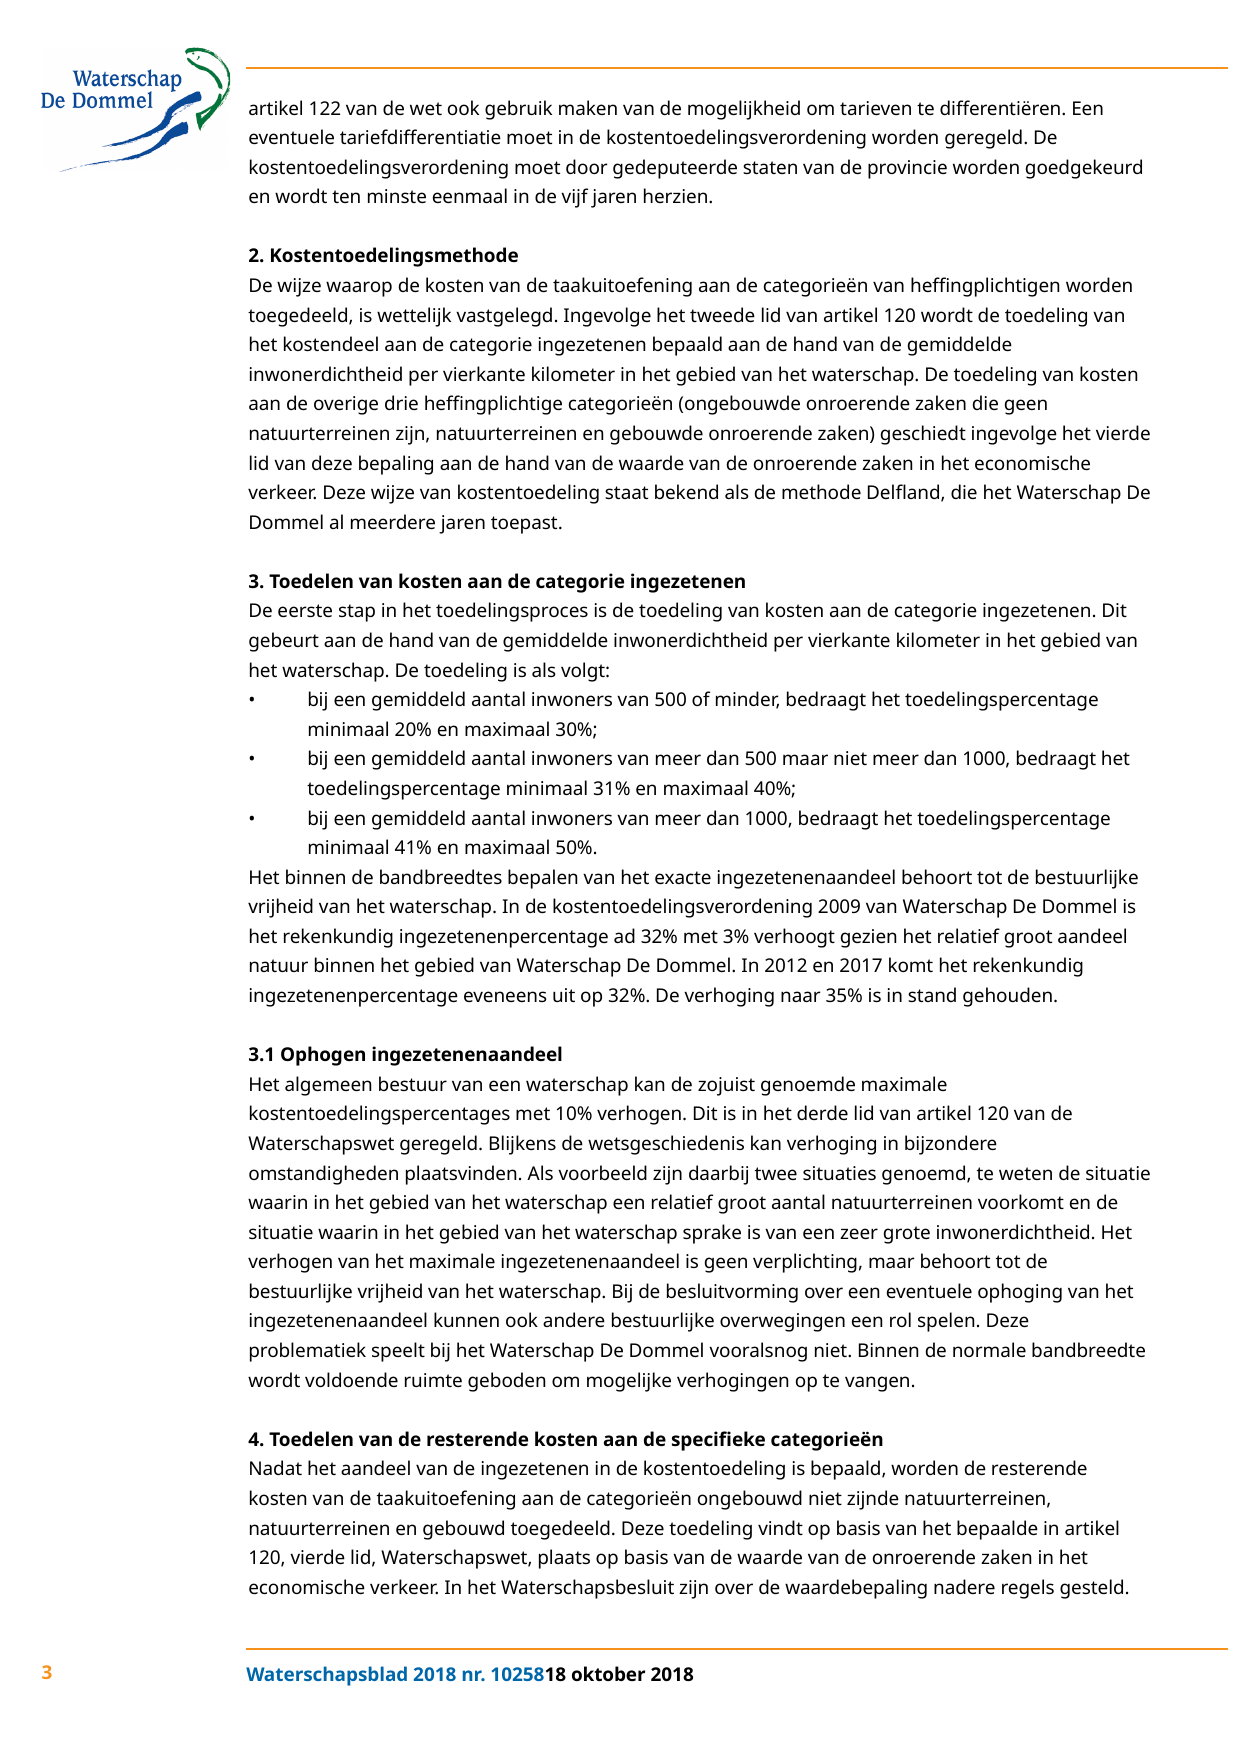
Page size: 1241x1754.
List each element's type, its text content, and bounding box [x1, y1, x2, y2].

text 3.1 Ophogen ingezetenenaandeel [248, 1041, 1152, 1067]
text De eerste stap in het toedelingsproces is de toedeling van kosten aan de categorie ingezetenen. Dit gebeurt aan de hand van de gemiddelde inwonerdichtheid per vierkante kilometer in het gebied van het waterschap. De toedeling is als volgt: [248, 598, 1152, 683]
picture [41, 47, 231, 172]
list bij een gemiddeld aantal inwoners van meer dan 500 maar niet meer dan 1000, bedraagt het toedelingspercentage minimaal 31% en maximaal 40%; [248, 746, 1152, 801]
text 3. Toedelen van kosten aan de categorie ingezetenen [248, 568, 1152, 594]
list bij een gemiddeld aantal inwoners van meer dan 1000, bedraagt het toedelingspercentage minimaal 41% en maximaal 50%. [248, 805, 1152, 860]
text 2. Kostentoedelingsmethode [248, 243, 1152, 268]
text Het algemeen bestuur van een waterschap kan de zojuist genoemde maximale kostentoedelingspercentages met 10% verhogen. Dit is in het derde lid van artikel 120 van de Waterschapswet geregeld. Blijkens de wetsgeschiedenis kan verhoging in bijzondere omstandigheden plaatsvinden. Als voorbeeld zijn daarbij twee situaties genoemd, te weten de situatie waarin in het gebied van het waterschap een relatief groot aantal natuurterreinen voorkomt en de situatie waarin in het gebied van het waterschap sprake is van een zeer grote inwonerdichtheid. Het verhogen van het maximale ingezetenenaandeel is geen verplichting, maar behoort tot de bestuurlijke vrijheid van het waterschap. Bij de besluitvorming over een eventuele ophoging van het ingezetenenaandeel kunnen ook andere bestuurlijke overwegingen een rol spelen. Deze problematiek speelt bij het Waterschap De Dommel vooralsnog niet. Binnen de normale bandbreedte wordt voldoende ruimte geboden om mogelijke verhogingen op te vangen. [248, 1071, 1152, 1393]
text Het binnen de bandbreedtes bepalen van het exacte ingezetenenaandeel behoort tot de bestuurlijke vrijheid van het waterschap. In de kostentoedelingsverordening 2009 van Waterschap De Dommel is het rekenkundig ingezetenenpercentage ad 32% met 3% verhoogt gezien het relatief groot aandeel natuur binnen het gebied van Waterschap De Dommel. In 2012 en 2017 komt het rekenkundig ingezetenenpercentage eveneens uit op 32%. De verhoging naar 35% is in stand gehouden. [248, 864, 1152, 1008]
text De wijze waarop de kosten van de taakuitoefening aan de categorieën van heffingplichtigen worden toegedeeld, is wettelijk vastgelegd. Ingevolge het tweede lid van artikel 120 wordt de toedeling van het kostendeel aan de categorie ingezetenen bepaald aan de hand van de gemiddelde inwonerdichtheid per vierkante kilometer in het gebied van het waterschap. De toedeling van kosten aan de overige drie heffingplichtige categorieën (ongebouwde onroerende zaken die geen natuurterreinen zijn, natuurterreinen en gebouwde onroerende zaken) geschiedt ingevolge het vierde lid van deze bepaling aan de hand van de waarde van de onroerende zaken in het economische verkeer. Deze wijze van kostentoedeling staat bekend als de methode Delfland, die het Waterschap De Dommel al meerdere jaren toepast. [248, 272, 1152, 535]
text 4. Toedelen van de resterende kosten aan de specifieke categorieën [248, 1426, 1152, 1452]
text Nadat het aandeel van de ingezetenen in de kostentoedeling is bepaald, worden de resterende kosten van de taakuitoefening aan de categorieën ongebouwd niet zijnde natuurterreinen, natuurterreinen en gebouwd toegedeeld. Deze toedeling vindt op basis van het bepaalde in artikel 120, vierde lid, Waterschapswet, plaats op basis van de waarde van de onroerende zaken in het economische verkeer. In het Waterschapsbesluit zijn over de waardebepaling nadere regels gesteld. [248, 1456, 1152, 1600]
text artikel 122 van de wet ook gebruik maken van de mogelijkheid om tarieven te differentiëren. Een eventuele tariefdifferentiatie moet in de kostentoedelingsverordening worden geregeld. De kostentoedelingsverordening moet door gedeputeerde staten van de provincie worden goedgekeurd en wordt ten minste eenmaal in de vijf jaren herzien. [248, 95, 1152, 209]
list bij een gemiddeld aantal inwoners van 500 of minder, bedraagt het toedelingspercentage minimaal 20% en maximaal 30%; [248, 686, 1152, 742]
